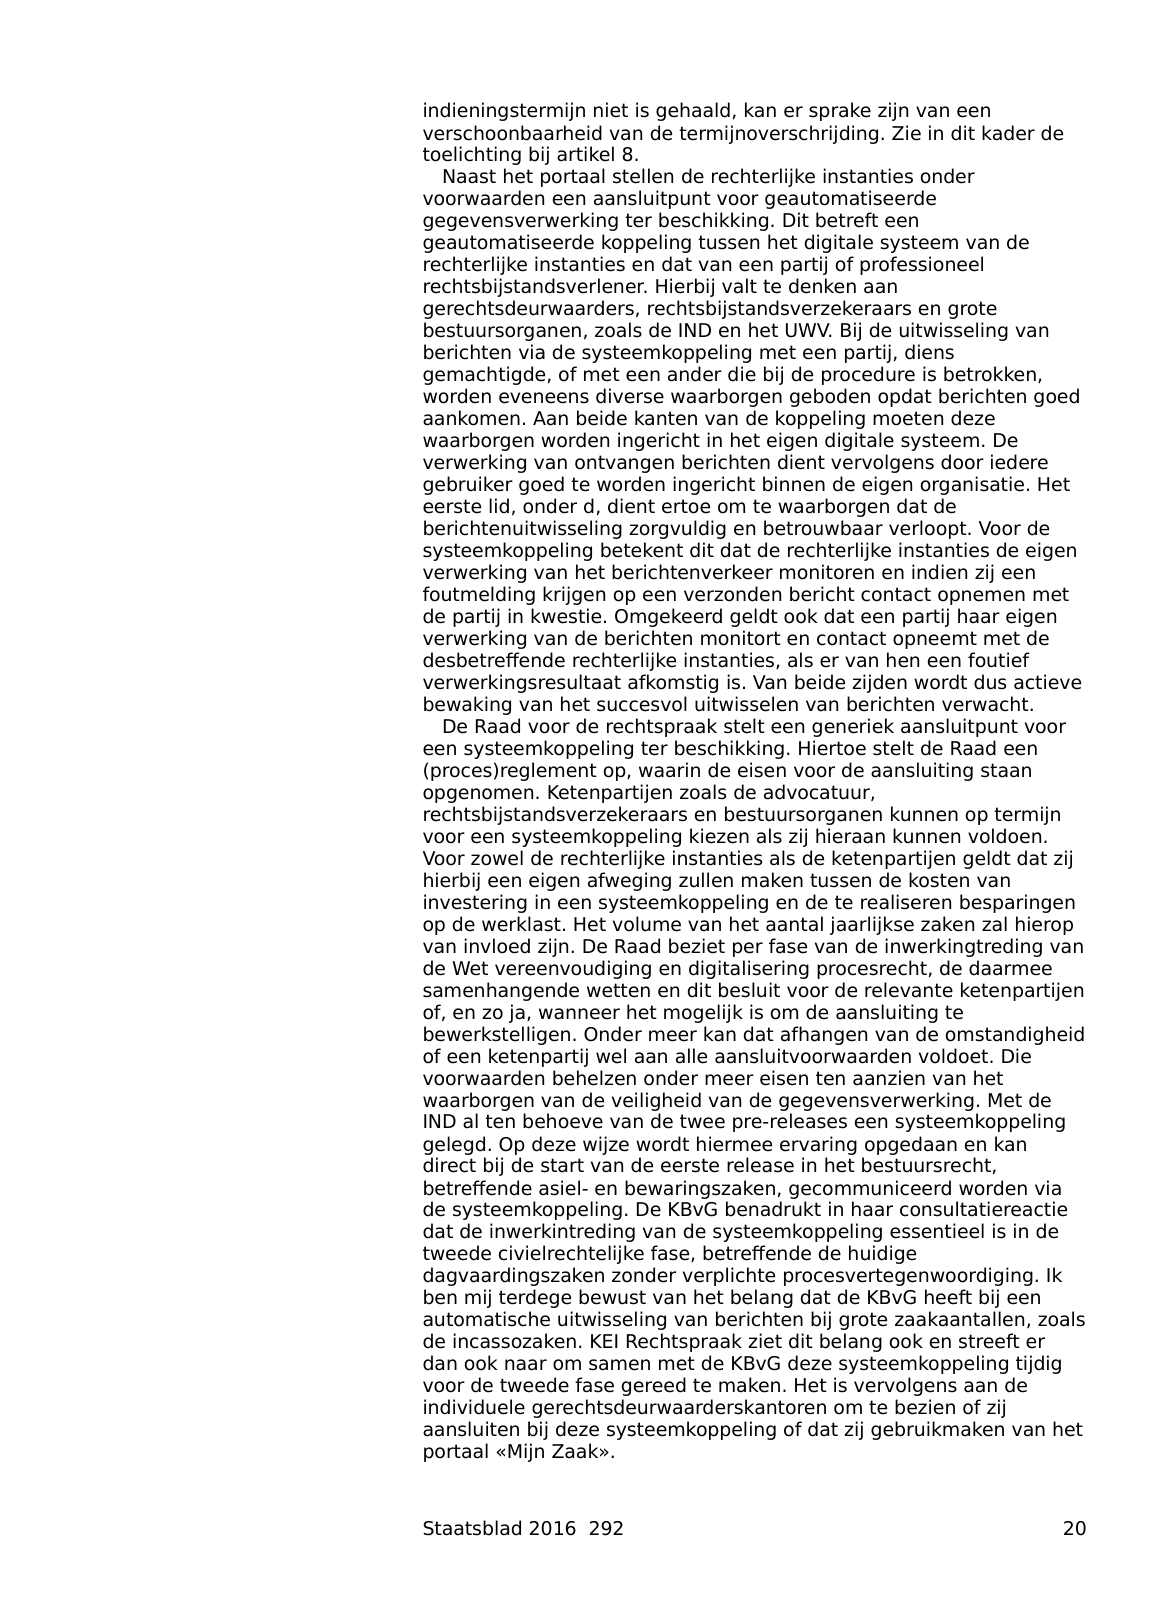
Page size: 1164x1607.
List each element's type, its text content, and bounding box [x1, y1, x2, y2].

text indieningstermijn niet is gehaald, kan er sprake zijn van een verschoonbaarheid van de termijnoverschrijding. Zie in dit kader de toelichting bij artikel 8. [422, 100, 1087, 166]
text De Raad voor de rechtspraak stelt een generiek aansluitpunt voor een systeemkoppeling ter beschikking. Hiertoe stelt de Raad een (proces)reglement op, waarin de eisen voor de aansluiting staan opgenomen. Ketenpartijen zoals de advocatuur, rechtsbijstandsverzekeraars en bestuursorganen kunnen op termijn voor een systeemkoppeling kiezen als zij hieraan kunnen voldoen. Voor zowel de rechterlijke instanties als de ketenpartijen geldt dat zij hierbij een eigen afweging zullen maken tussen de kosten van investering in een systeemkoppeling en de te realiseren besparingen op de werklast. Het volume van het aantal jaarlijkse zaken zal hierop van invloed zijn. De Raad beziet per fase van de inwerkingtreding van de Wet vereenvoudiging en digitalisering procesrecht, de daarmee samenhangende wetten en dit besluit voor de relevante ketenpartijen of, en zo ja, wanneer het mogelijk is om de aansluiting te bewerkstelligen. Onder meer kan dat afhangen van de omstandigheid of een ketenpartij wel aan alle aansluitvoorwaarden voldoet. Die voorwaarden behelzen onder meer eisen ten aanzien van het waarborgen van de veiligheid van de gegevensverwerking. Met de IND al ten behoeve van de twee pre-releases een systeemkoppeling gelegd. Op deze wijze wordt hiermee ervaring opgedaan en kan direct bij de start van de eerste release in het bestuursrecht, betreffende asiel- en bewaringszaken, gecommuniceerd worden via de systeemkoppeling. De KBvG benadrukt in haar consultatiereactie dat de inwerkintreding van de systeemkoppeling essentieel is in de tweede civielrechtelijke fase, betreffende de huidige dagvaardingszaken zonder verplichte procesvertegenwoordiging. Ik ben mij terdege bewust van het belang dat de KBvG heeft bij een automatische uitwisseling van berichten bij grote zaakaantallen, zoals de incassozaken. KEI Rechtspraak ziet dit belang ook en streeft er dan ook naar om samen met de KBvG deze systeemkoppeling tijdig voor de tweede fase gereed te maken. Het is vervolgens aan de individuele gerechtsdeurwaarderskantoren om te bezien of zij aansluiten bij deze systeemkoppeling of dat zij gebruikmaken van het portaal «Mijn Zaak». [422, 716, 1087, 1463]
text Naast het portaal stellen de rechterlijke instanties onder voorwaarden een aansluitpunt voor geautomatiseerde gegevensverwerking ter beschikking. Dit betreft een geautomatiseerde koppeling tussen het digitale systeem van de rechterlijke instanties en dat van een partij of professioneel rechtsbijstandsverlener. Hierbij valt te denken aan gerechtsdeurwaarders, rechtsbijstandsverzekeraars en grote bestuursorganen, zoals de IND en het UWV. Bij de uitwisseling van berichten via de systeemkoppeling met een partij, diens gemachtigde, of met een ander die bij de procedure is betrokken, worden eveneens diverse waarborgen geboden opdat berichten goed aankomen. Aan beide kanten van de koppeling moeten deze waarborgen worden ingericht in het eigen digitale systeem. De verwerking van ontvangen berichten dient vervolgens door iedere gebruiker goed te worden ingericht binnen de eigen organisatie. Het eerste lid, onder d, dient ertoe om te waarborgen dat de berichtenuitwisseling zorgvuldig en betrouwbaar verloopt. Voor de systeemkoppeling betekent dit dat de rechterlijke instanties de eigen verwerking van het berichtenverkeer monitoren en indien zij een foutmelding krijgen op een verzonden bericht contact opnemen met de partij in kwestie. Omgekeerd geldt ook dat een partij haar eigen verwerking van de berichten monitort en contact opneemt met de desbetreffende rechterlijke instanties, als er van hen een foutief verwerkingsresultaat afkomstig is. Van beide zijden wordt dus actieve bewaking van het succesvol uitwisselen van berichten verwacht. [422, 166, 1087, 716]
